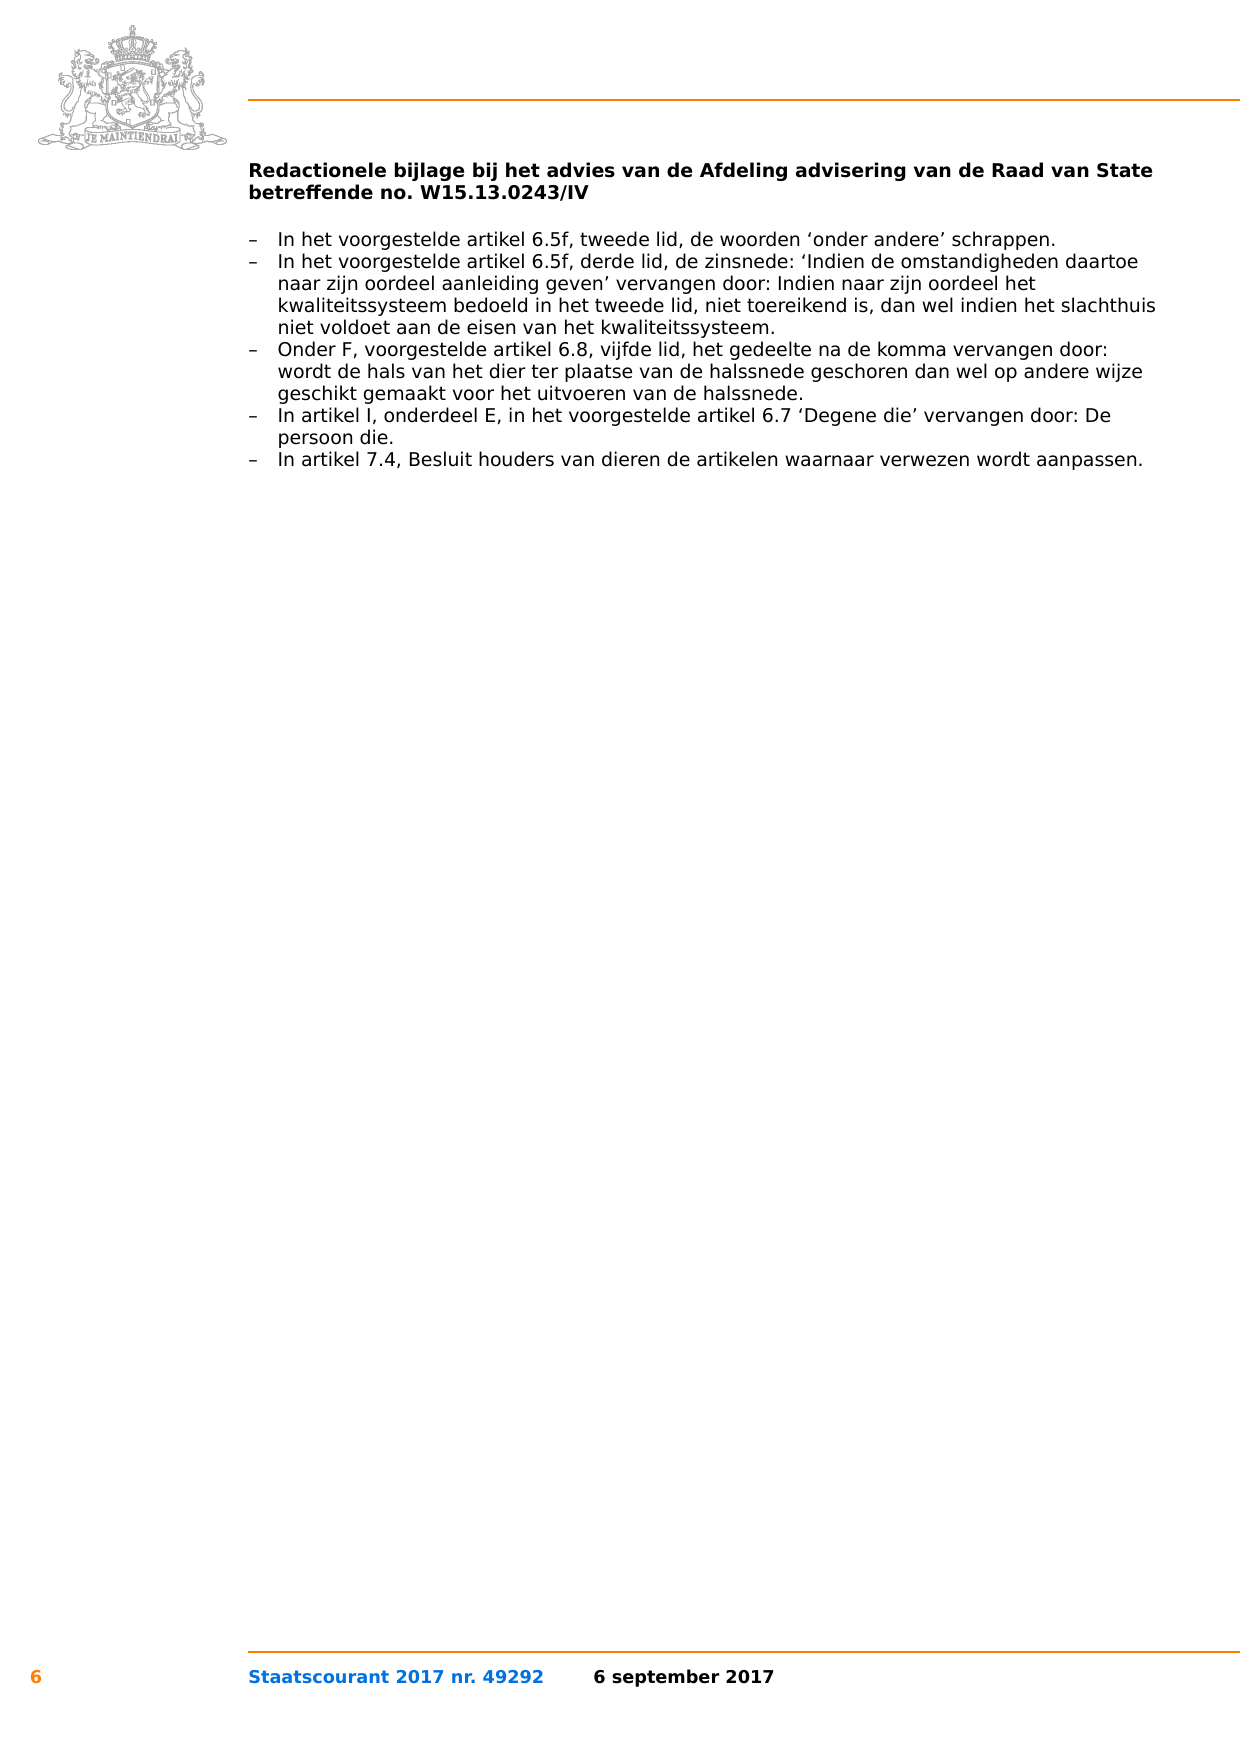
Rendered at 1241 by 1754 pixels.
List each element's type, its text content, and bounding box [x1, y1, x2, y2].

text – Onder F, voorgestelde artikel 6.8, vijfde lid, het gedeelte na de komma vervangen door: wordt de hals van het dier ter plaatse van de halssnede geschoren dan wel op andere wijze geschikt gemaakt voor het uitvoeren van de halssnede. [248, 339, 1163, 405]
text – In artikel I, onderdeel E, in het voorgestelde artikel 6.7 ‘Degene die’ vervangen door: De persoon die. [248, 405, 1163, 449]
subtitle Redactionele bijlage bij het advies van de Afdeling advisering van de Raad van State betreffende no. W15.13.0243/IV [248, 160, 1163, 204]
text – In het voorgestelde artikel 6.5f, tweede lid, de woorden ‘onder andere’ schrappen. [248, 229, 1163, 251]
text – In artikel 7.4, Besluit houders van dieren de artikelen waarnaar verwezen wordt aanpassen. [248, 449, 1163, 471]
text – In het voorgestelde artikel 6.5f, derde lid, de zinsnede: ‘Indien de omstandigheden daartoe naar zijn oordeel aanleiding geven’ vervangen door: Indien naar zijn oordeel het kwaliteitssysteem bedoeld in het tweede lid, niet toereikend is, dan wel indien het slachthuis niet voldoet aan de eisen van het kwaliteitssysteem. [248, 251, 1163, 339]
picture [38, 25, 227, 150]
